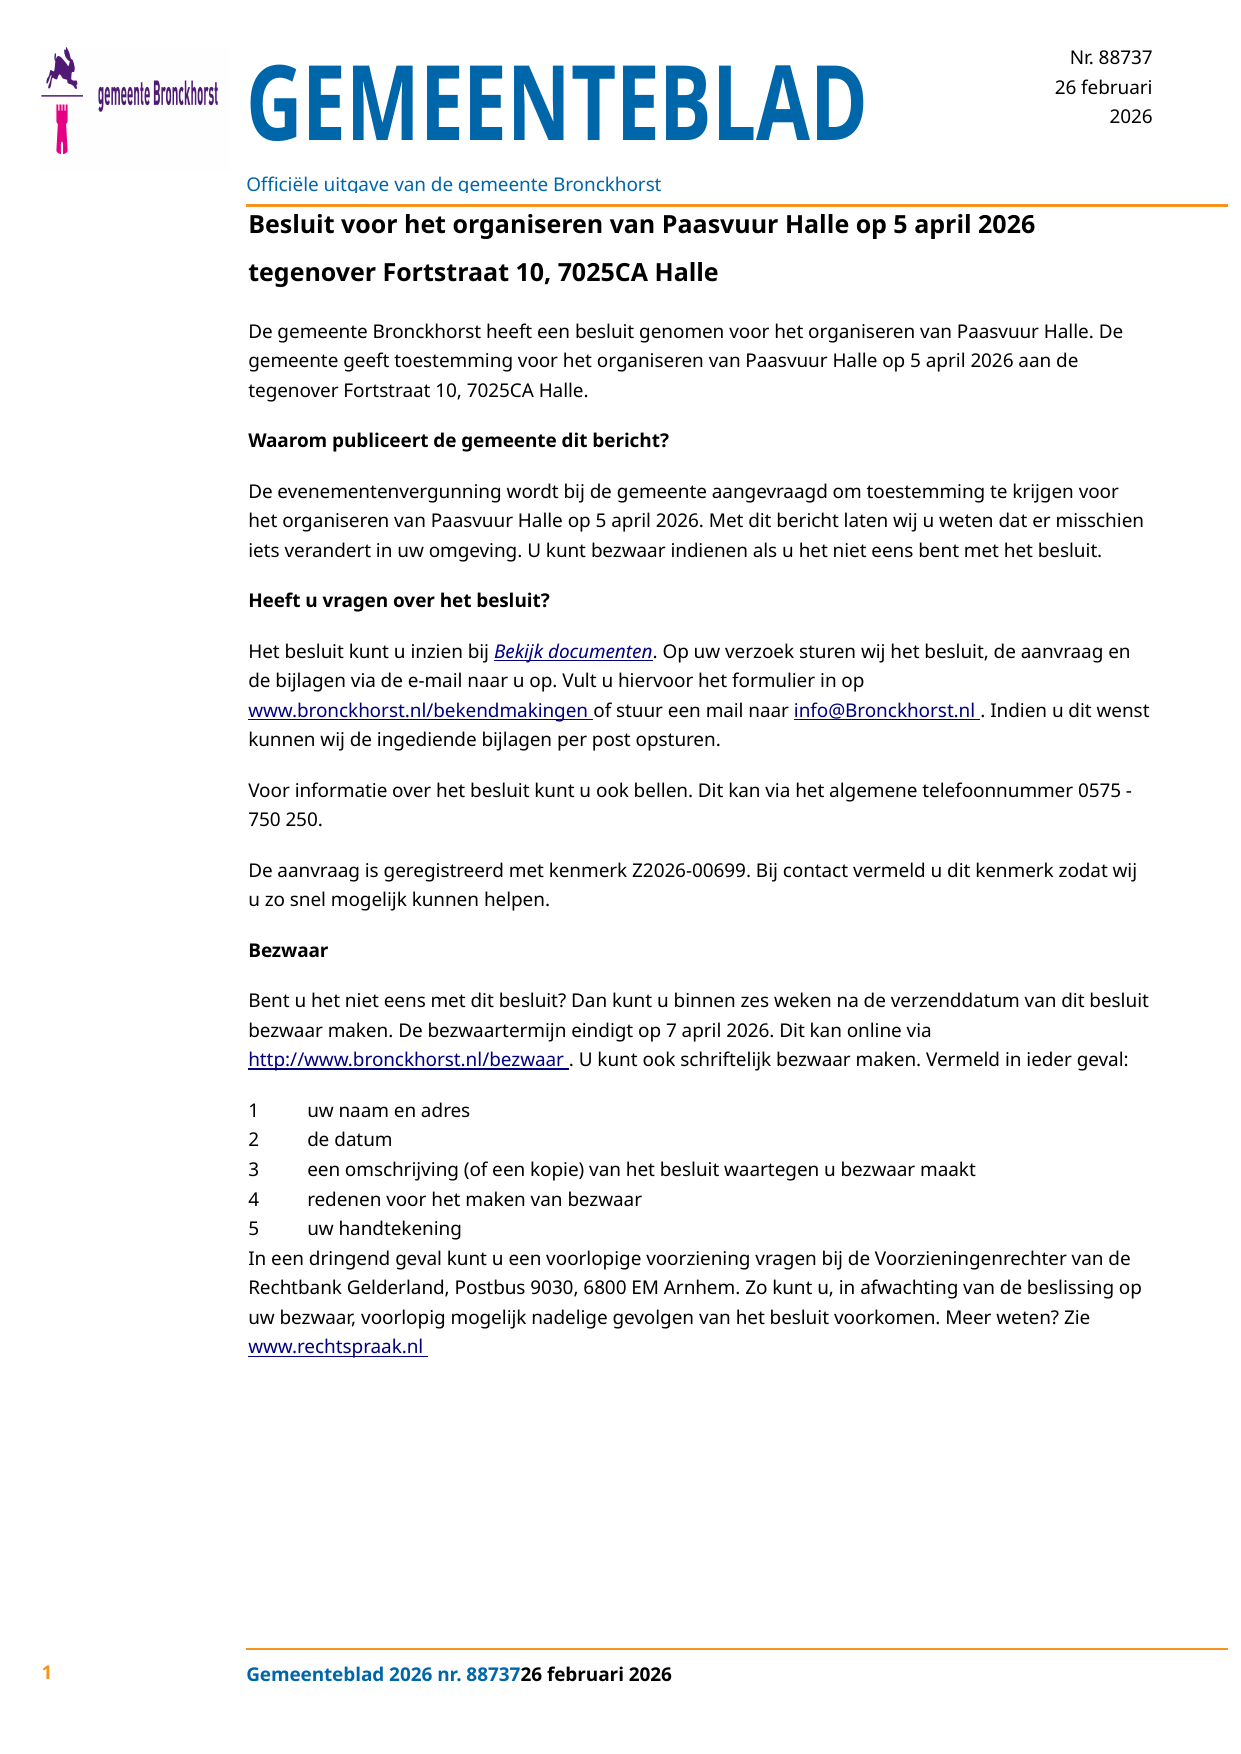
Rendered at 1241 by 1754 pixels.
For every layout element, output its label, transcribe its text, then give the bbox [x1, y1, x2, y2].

text Waarom publiceert de gemeente dit bericht? [248, 427, 1152, 453]
list uw naam en adres [248, 1097, 1152, 1123]
text De gemeente Bronckhorst heeft een besluit genomen voor het organiseren van Paasvuur Halle. De gemeente geeft toestemming voor het organiseren van Paasvuur Halle op 5 april 2026 aan de tegenover Fortstraat 10, 7025CA Halle. [248, 318, 1152, 403]
text Voor informatie over het besluit kunt u ook bellen. Dit kan via het algemene telefoonnummer 0575 - 750 250. [248, 777, 1152, 832]
text In een dringend geval kunt u een voorlopige voorziening vragen bij de Voorzieningenrechter van de Rechtbank Gelderland, Postbus 9030, 6800 EM Arnhem. Zo kunt u, in afwachting van de beslissing op uw bezwaar, voorlopig mogelijk nadelige gevolgen van het besluit voorkomen. Meer weten? Zie www.rechtspraak.nl [248, 1245, 1152, 1359]
text Bezwaar [248, 937, 1152, 963]
text Het besluit kunt u inzien bij Bekijk documenten. Op uw verzoek sturen wij het besluit, de aanvraag en de bijlagen via de e-mail naar u op. Vult u hiervoor het formulier in op www.bronckhorst.nl/bekendmakingen of stuur een mail naar info@Bronckhorst.nl . Indien u dit wenst kunnen wij de ingediende bijlagen per post opsturen. [248, 638, 1152, 752]
list een omschrijving (of een kopie) van het besluit waartegen u bezwaar maakt [248, 1156, 1152, 1182]
text De aanvraag is geregistreerd met kenmerk Z2026-00699. Bij contact vermeld u dit kenmerk zodat wij u zo snel mogelijk kunnen helpen. [248, 857, 1152, 912]
text Heeft u vragen over het besluit? [248, 587, 1152, 613]
text De evenementenvergunning wordt bij de gemeente aangevraagd om toestemming te krijgen voor het organiseren van Paasvuur Halle op 5 april 2026. Met dit bericht laten wij u weten dat er misschien iets verandert in uw omgeving. U kunt bezwaar indienen als u het niet eens bent met het besluit. [248, 478, 1152, 563]
text Besluit voor het organiseren van Paasvuur Halle op 5 april 2026 tegenover Fortstraat 10, 7025CA Halle [248, 207, 1152, 288]
list uw handtekening [248, 1215, 1152, 1241]
picture [41, 47, 231, 172]
list redenen voor het maken van bezwaar [248, 1186, 1152, 1212]
text Bent u het niet eens met dit besluit? Dan kunt u binnen zes weken na de verzenddatum van dit besluit bezwaar maken. De bezwaartermijn eindigt op 7 april 2026. Dit kan online via http://www.bronckhorst.nl/bezwaar . U kunt ook schriftelijk bezwaar maken. Vermeld in ieder geval: [248, 987, 1152, 1072]
list de datum [248, 1127, 1152, 1152]
